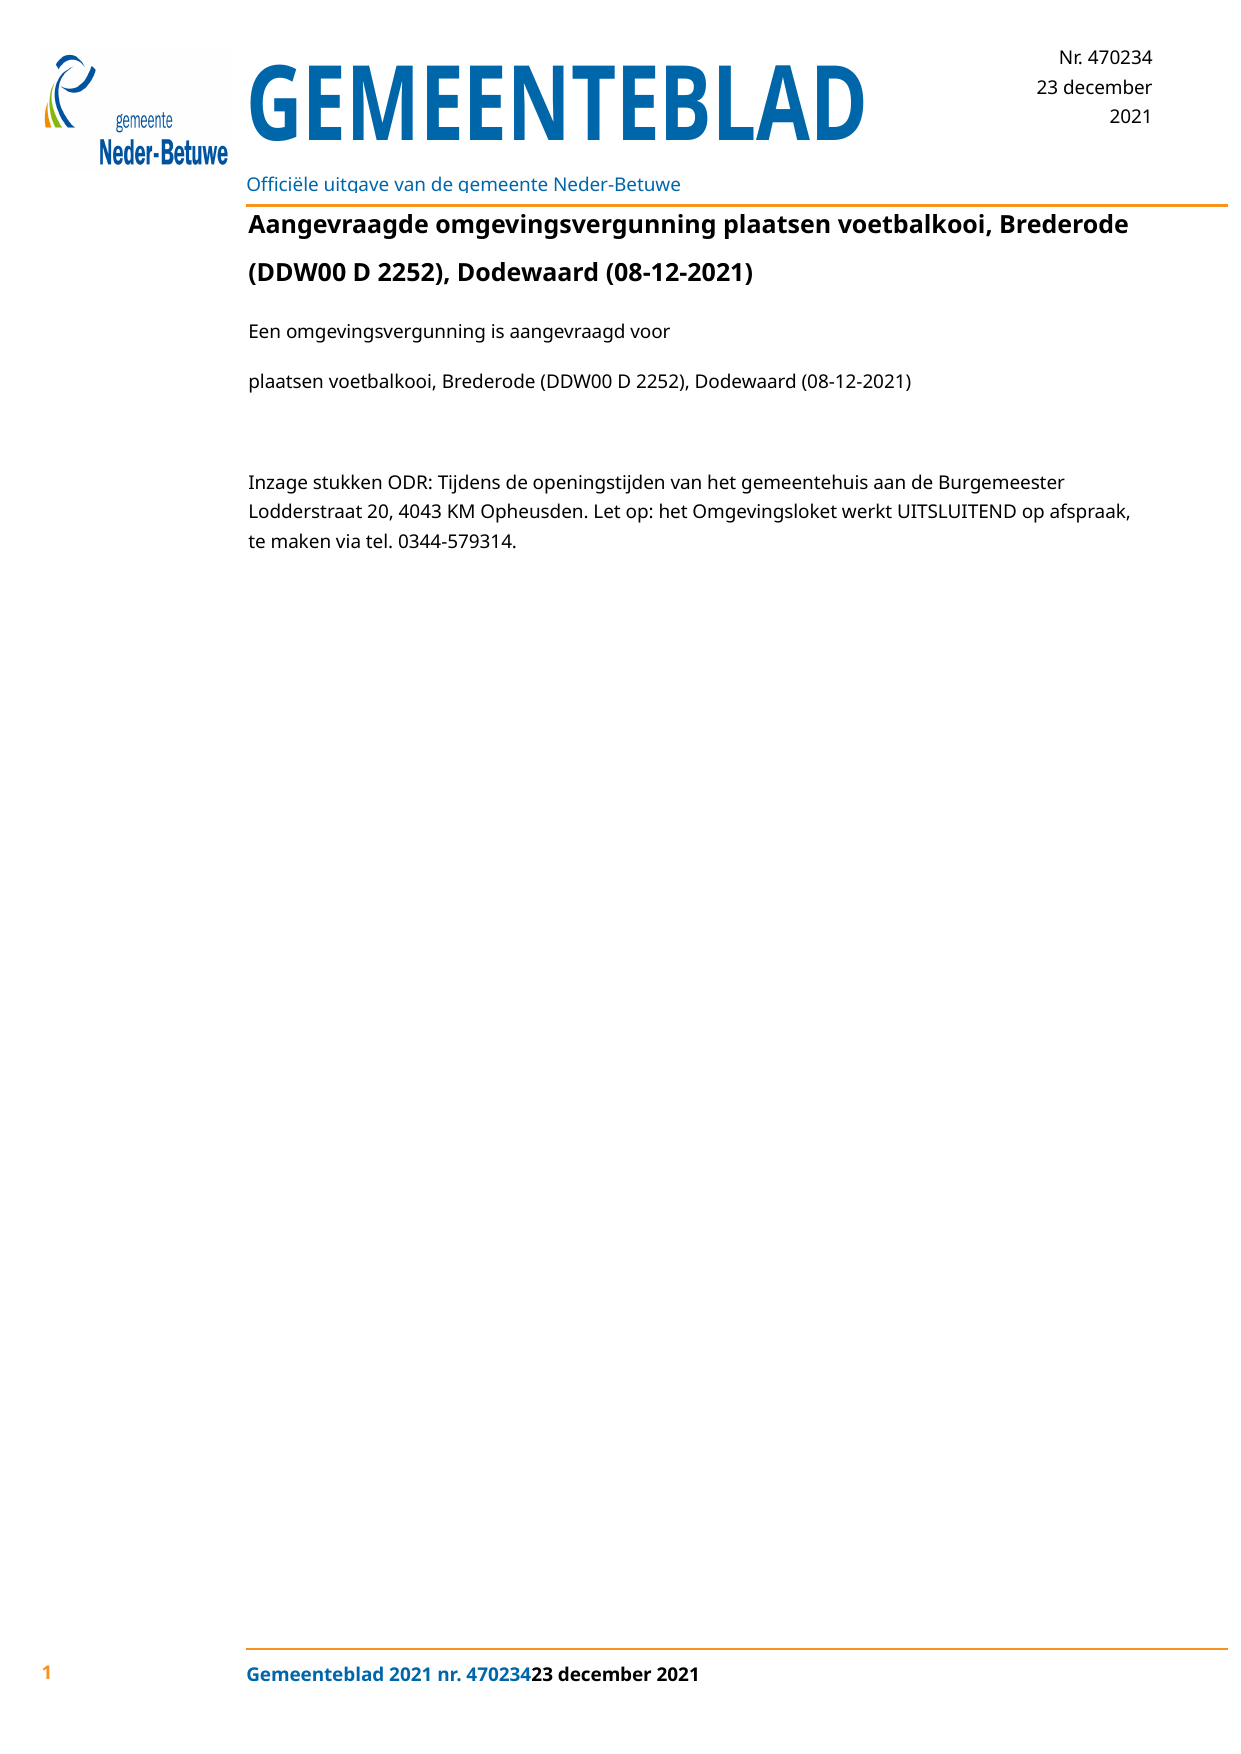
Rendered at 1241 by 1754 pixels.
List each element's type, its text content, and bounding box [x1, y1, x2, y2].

text Aangevraagde omgevingsvergunning plaatsen voetbalkooi, Brederode (DDW00 D 2252), Dodewaard (08-12-2021) [248, 207, 1152, 288]
text Een omgevingsvergunning is aangevraagd voor [248, 318, 1152, 344]
picture [41, 47, 231, 172]
text plaatsen voetbalkooi, Brederode (DDW00 D 2252), Dodewaard (08-12-2021) [248, 368, 1152, 394]
text Inzage stukken ODR: Tijdens de openingstijden van het gemeentehuis aan de Burgemeester Lodderstraat 20, 4043 KM Opheusden. Let op: het Omgevingsloket werkt UITSLUITEND op afspraak, te maken via tel. 0344-579314. [248, 469, 1152, 554]
